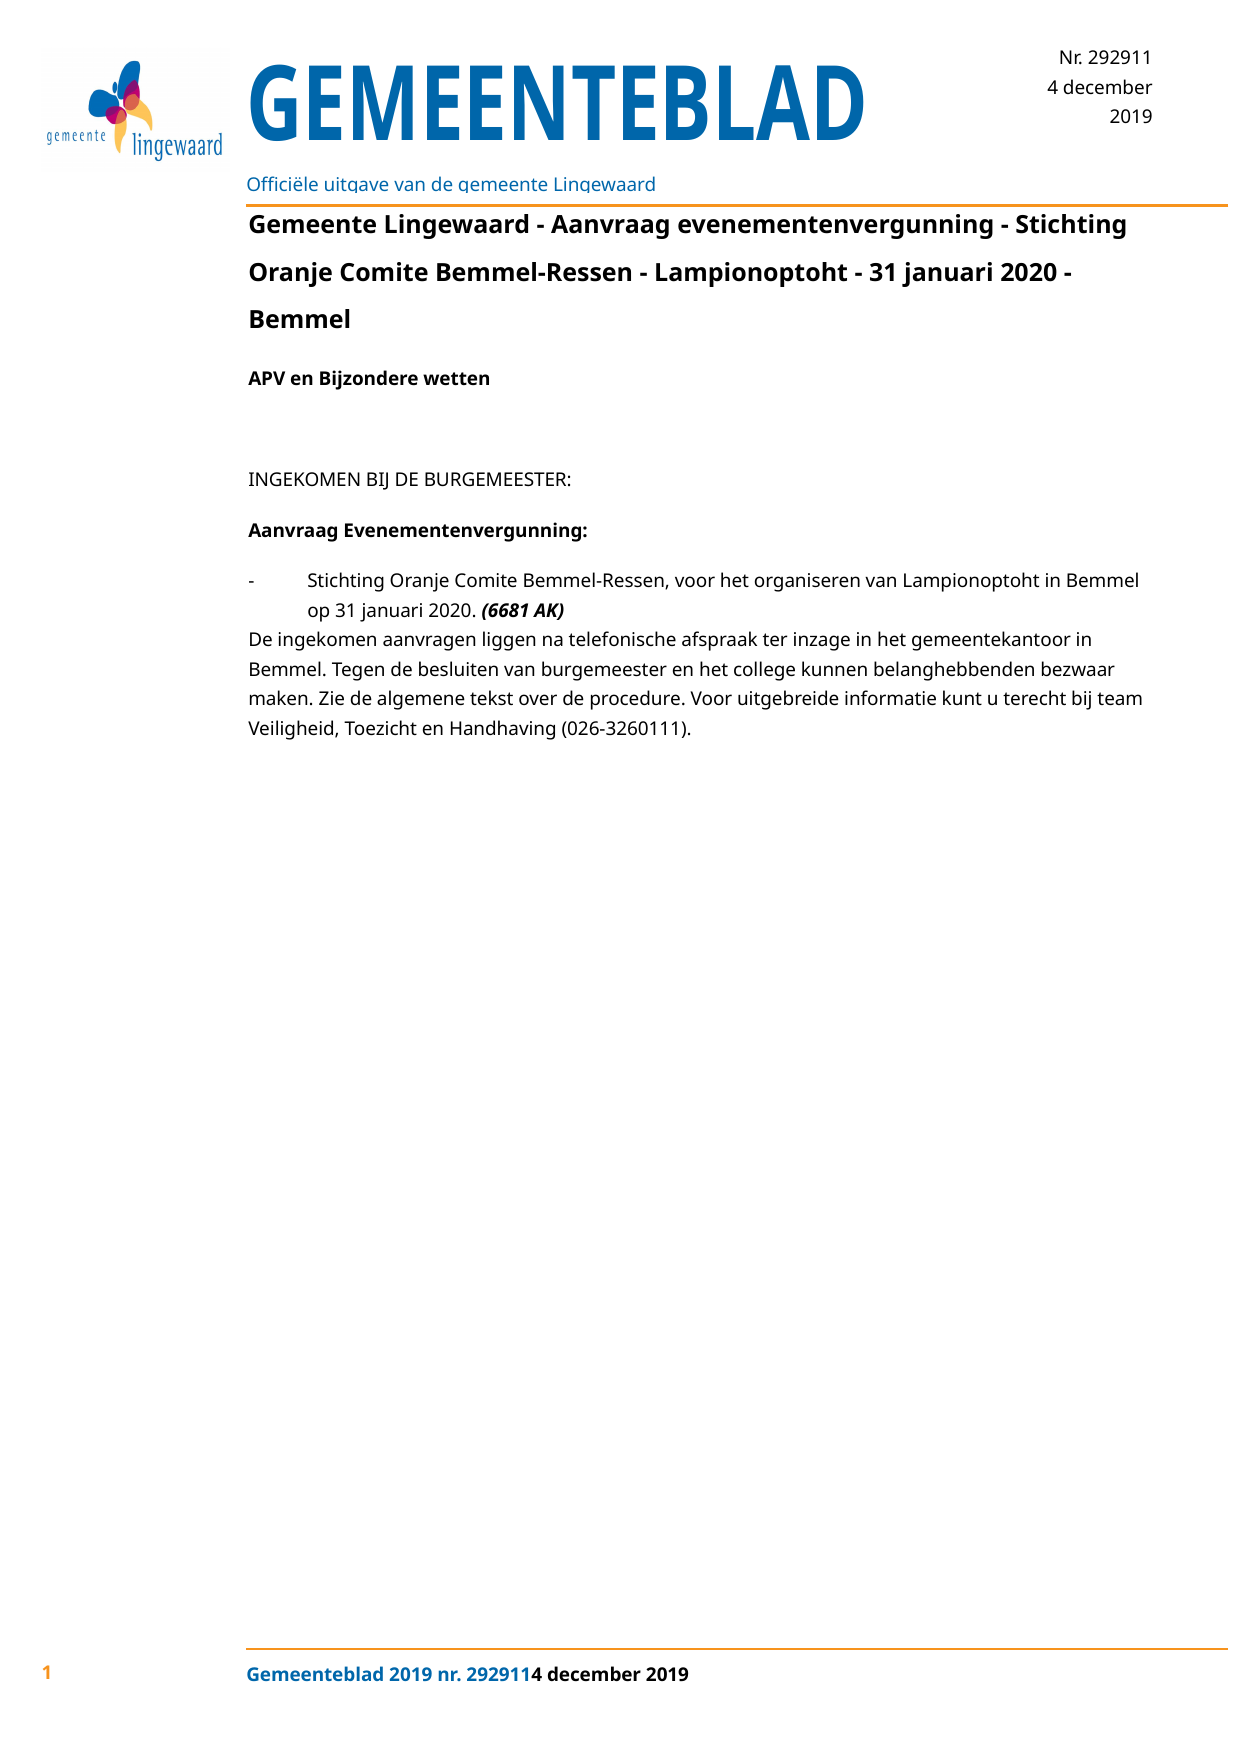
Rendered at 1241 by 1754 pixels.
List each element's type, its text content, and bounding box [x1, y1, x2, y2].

text Gemeente Lingewaard - Aanvraag evenementenvergunning - Stichting Oranje Comite Bemmel-Ressen - Lampionoptoht - 31 januari 2020 - Bemmel [248, 207, 1152, 336]
list Stichting Oranje Comite Bemmel-Ressen, voor het organiseren van Lampionoptoht in Bemmel op 31 januari 2020. (6681 AK) [248, 567, 1152, 622]
picture [41, 47, 231, 172]
text Aanvraag Evenementenvergunning: [248, 517, 1152, 542]
text De ingekomen aanvragen liggen na telefonische afspraak ter inzage in het gemeentekantoor in Bemmel. Tegen de besluiten van burgemeester en het college kunnen belanghebbenden bezwaar maken. Zie de algemene tekst over de procedure. Voor uitgebreide informatie kunt u terecht bij team Veiligheid, Toezicht en Handhaving (026-3260111). [248, 626, 1152, 741]
text APV en Bijzondere wetten [248, 366, 1152, 391]
text INGEKOMEN BIJ DE BURGEMEESTER: [248, 466, 1152, 492]
